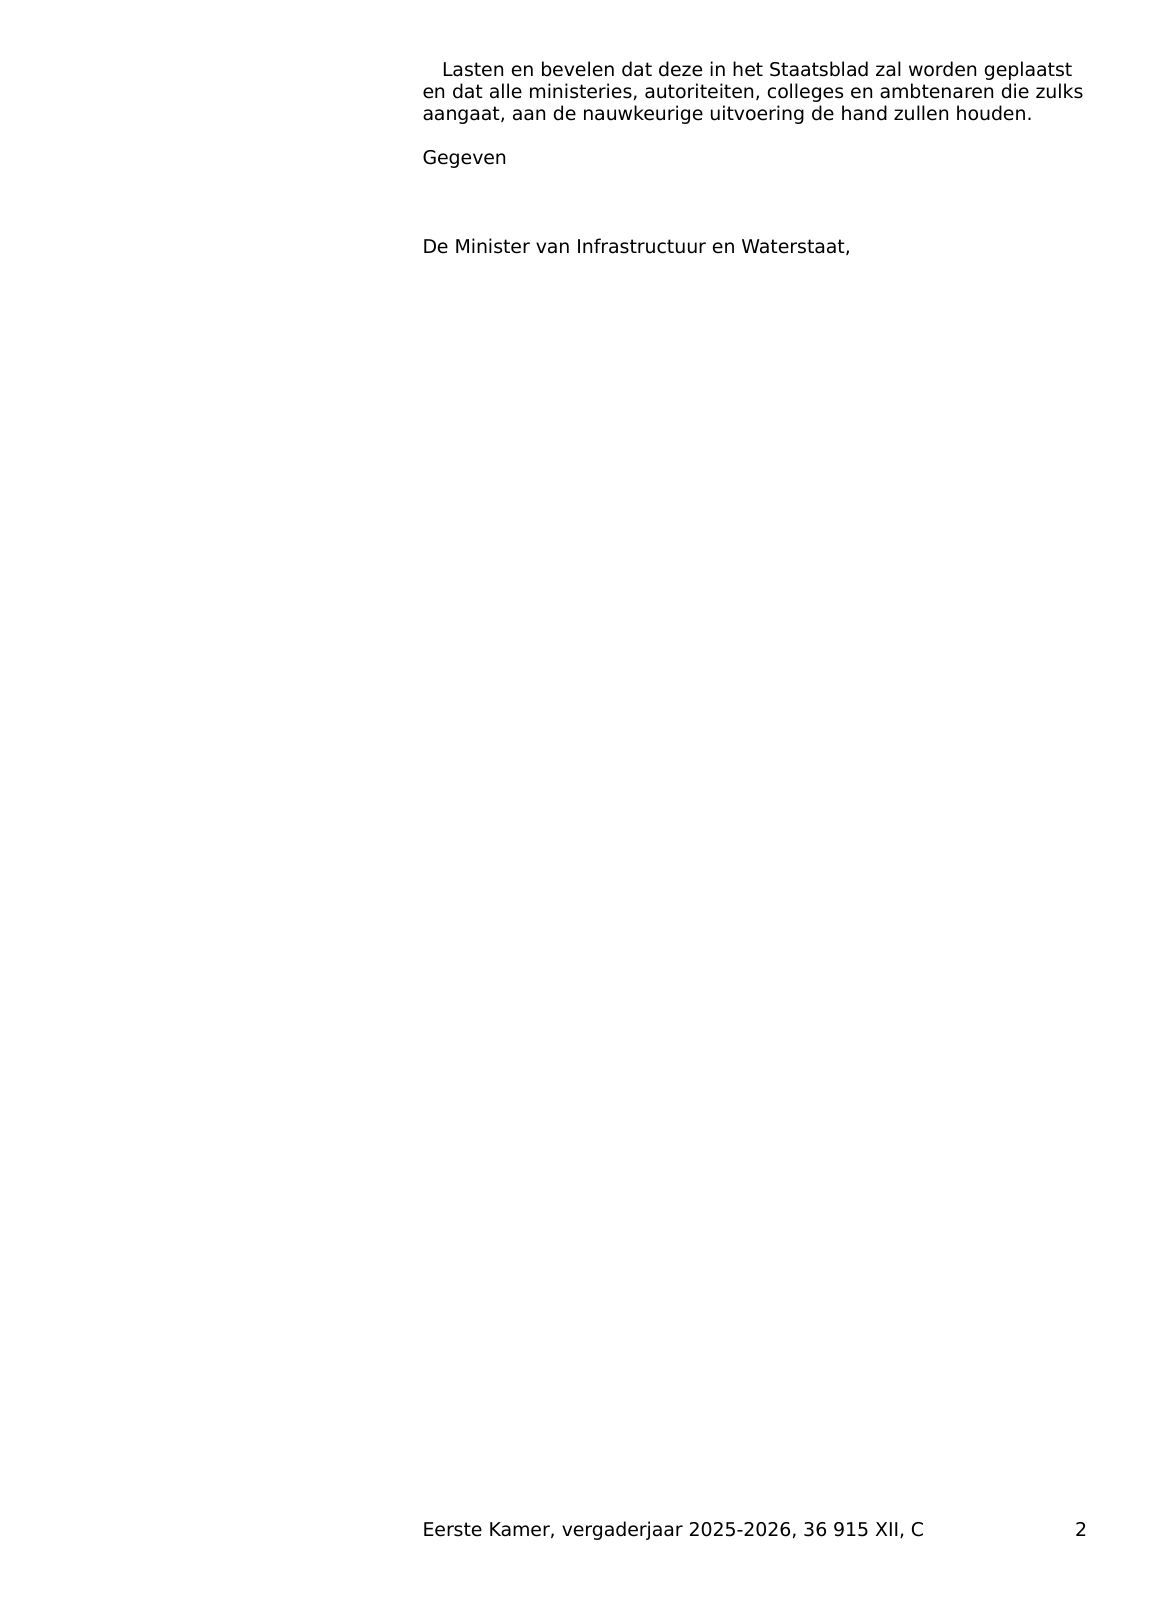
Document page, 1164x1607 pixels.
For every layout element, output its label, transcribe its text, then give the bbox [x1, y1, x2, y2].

text Gegeven [422, 147, 1087, 169]
text De Minister van Infrastructuur en Waterstaat, [422, 236, 1087, 258]
text Lasten en bevelen dat deze in het Staatsblad zal worden geplaatst en dat alle ministeries, autoriteiten, colleges en ambtenaren die zulks aangaat, aan de nauwkeurige uitvoering de hand zullen houden. [422, 59, 1087, 125]
